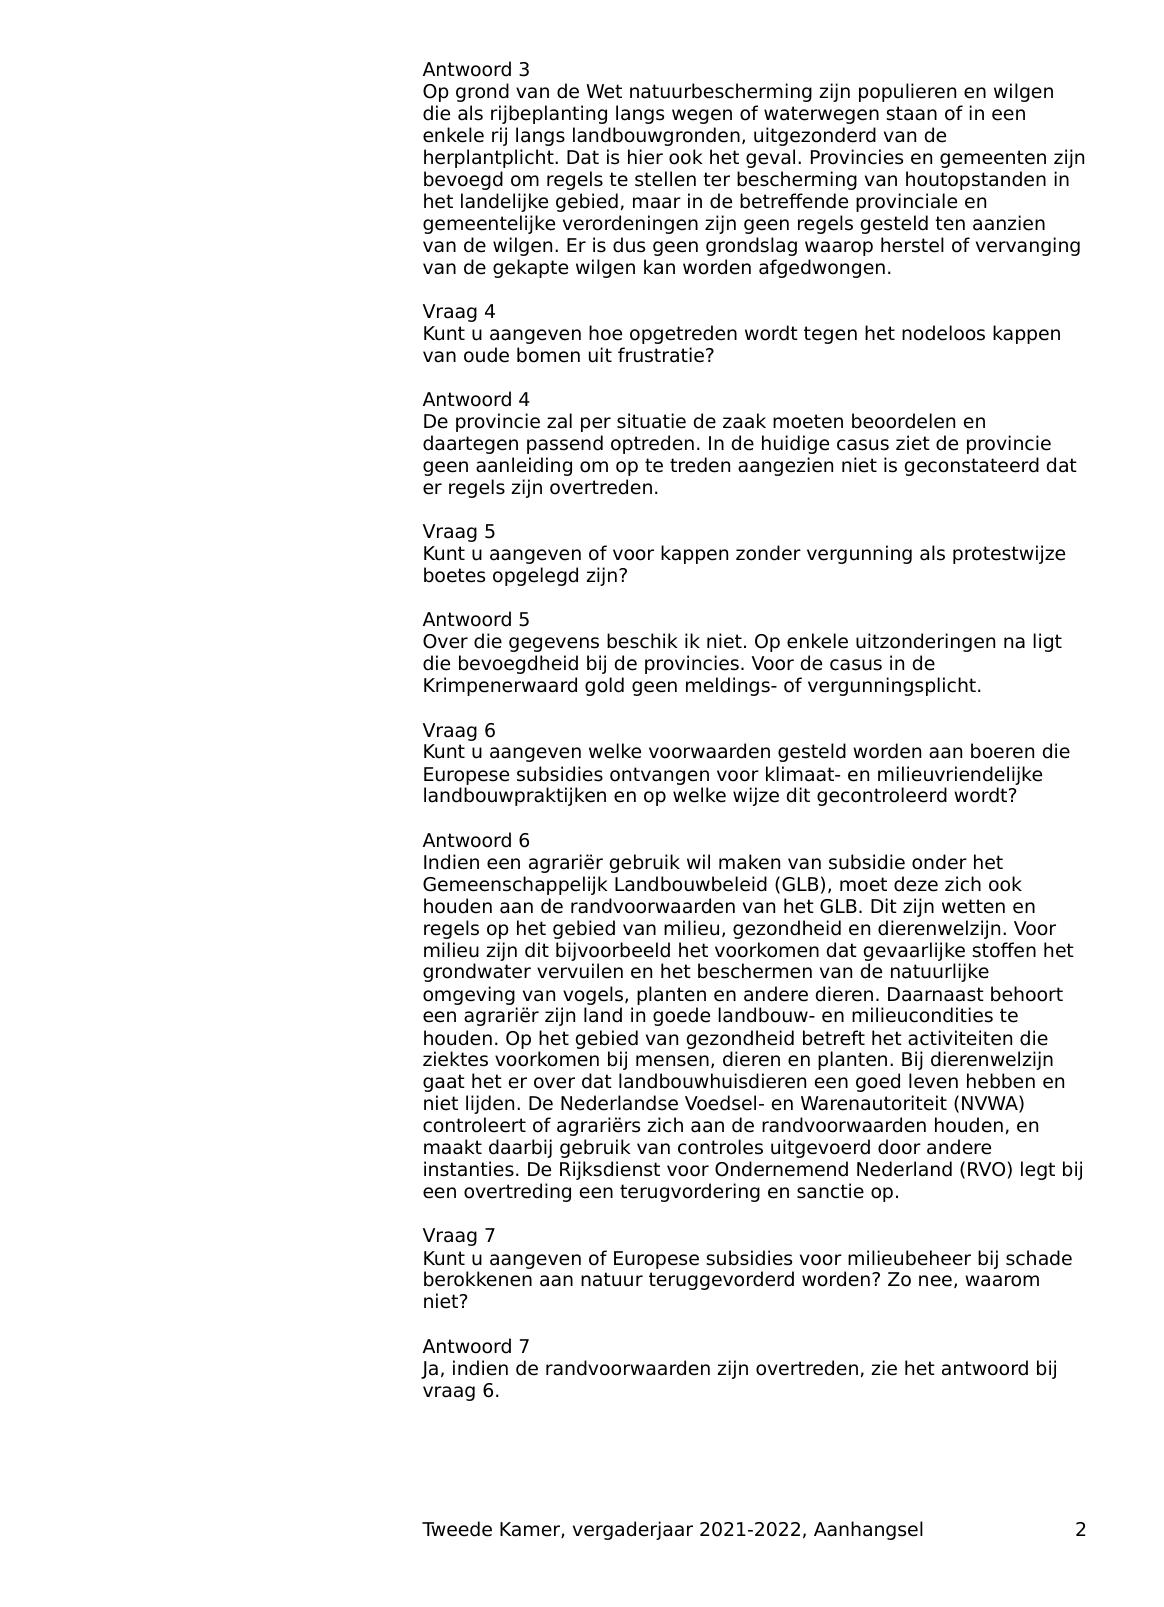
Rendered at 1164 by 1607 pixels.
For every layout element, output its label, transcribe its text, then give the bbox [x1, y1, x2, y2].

text Op grond van de Wet natuurbescherming zijn populieren en wilgen die als rijbeplanting langs wegen of waterwegen staan of in een enkele rij langs landbouwgronden, uitgezonderd van de herplantplicht. Dat is hier ook het geval. Provincies en gemeenten zijn bevoegd om regels te stellen ter bescherming van houtopstanden in het landelijke gebied, maar in de betreffende provinciale en gemeentelijke verordeningen zijn geen regels gesteld ten aanzien van de wilgen. Er is dus geen grondslag waarop herstel of vervanging van de gekapte wilgen kan worden afgedwongen. [422, 81, 1087, 279]
text Vraag 4 [422, 301, 1087, 323]
text Antwoord 4 [422, 389, 1087, 411]
text Ja, indien de randvoorwaarden zijn overtreden, zie het antwoord bij vraag 6. [422, 1357, 1087, 1401]
text De provincie zal per situatie de zaak moeten beoordelen en daartegen passend optreden. In de huidige casus ziet de provincie geen aanleiding om op te treden aangezien niet is geconstateerd dat er regels zijn overtreden. [422, 411, 1087, 499]
text Over die gegevens beschik ik niet. Op enkele uitzonderingen na ligt die bevoegdheid bij de provincies. Voor de casus in de Krimpenerwaard gold geen meldings- of vergunningsplicht. [422, 631, 1087, 697]
text Vraag 5 [422, 521, 1087, 543]
text Kunt u aangeven hoe opgetreden wordt tegen het nodeloos kappen van oude bomen uit frustratie? [422, 323, 1087, 367]
text Kunt u aangeven welke voorwaarden gesteld worden aan boeren die Europese subsidies ontvangen voor klimaat- en milieuvriendelijke landbouwpraktijken en op welke wijze dit gecontroleerd wordt? [422, 741, 1087, 807]
text Antwoord 7 [422, 1336, 1087, 1357]
text Indien een agrariër gebruik wil maken van subsidie onder het Gemeenschappelijk Landbouwbeleid (GLB), moet deze zich ook houden aan de randvoorwaarden van het GLB. Dit zijn wetten en regels op het gebied van milieu, gezondheid en dierenwelzijn. Voor milieu zijn dit bijvoorbeeld het voorkomen dat gevaarlijke stoffen het grondwater vervuilen en het beschermen van de natuurlijke omgeving van vogels, planten en andere dieren. Daarnaast behoort een agrariër zijn land in goede landbouw- en milieucondities te houden. Op het gebied van gezondheid betreft het activiteiten die ziektes voorkomen bij mensen, dieren en planten. Bij dierenwelzijn gaat het er over dat landbouwhuisdieren een goed leven hebben en niet lijden. De Nederlandse Voedsel- en Warenautoriteit (NVWA) controleert of agrariërs zich aan de randvoorwaarden houden, en maakt daarbij gebruik van controles uitgevoerd door andere instanties. De Rijksdienst voor Ondernemend Nederland (RVO) legt bij een overtreding een terugvordering en sanctie op. [422, 852, 1087, 1203]
text Kunt u aangeven of voor kappen zonder vergunning als protestwijze boetes opgelegd zijn? [422, 543, 1087, 587]
text Kunt u aangeven of Europese subsidies voor milieubeheer bij schade berokkenen aan natuur teruggevorderd worden? Zo nee, waarom niet? [422, 1247, 1087, 1313]
text Antwoord 6 [422, 829, 1087, 852]
text Antwoord 5 [422, 609, 1087, 631]
text Vraag 7 [422, 1225, 1087, 1247]
text Vraag 6 [422, 719, 1087, 741]
text Antwoord 3 [422, 59, 1087, 81]
